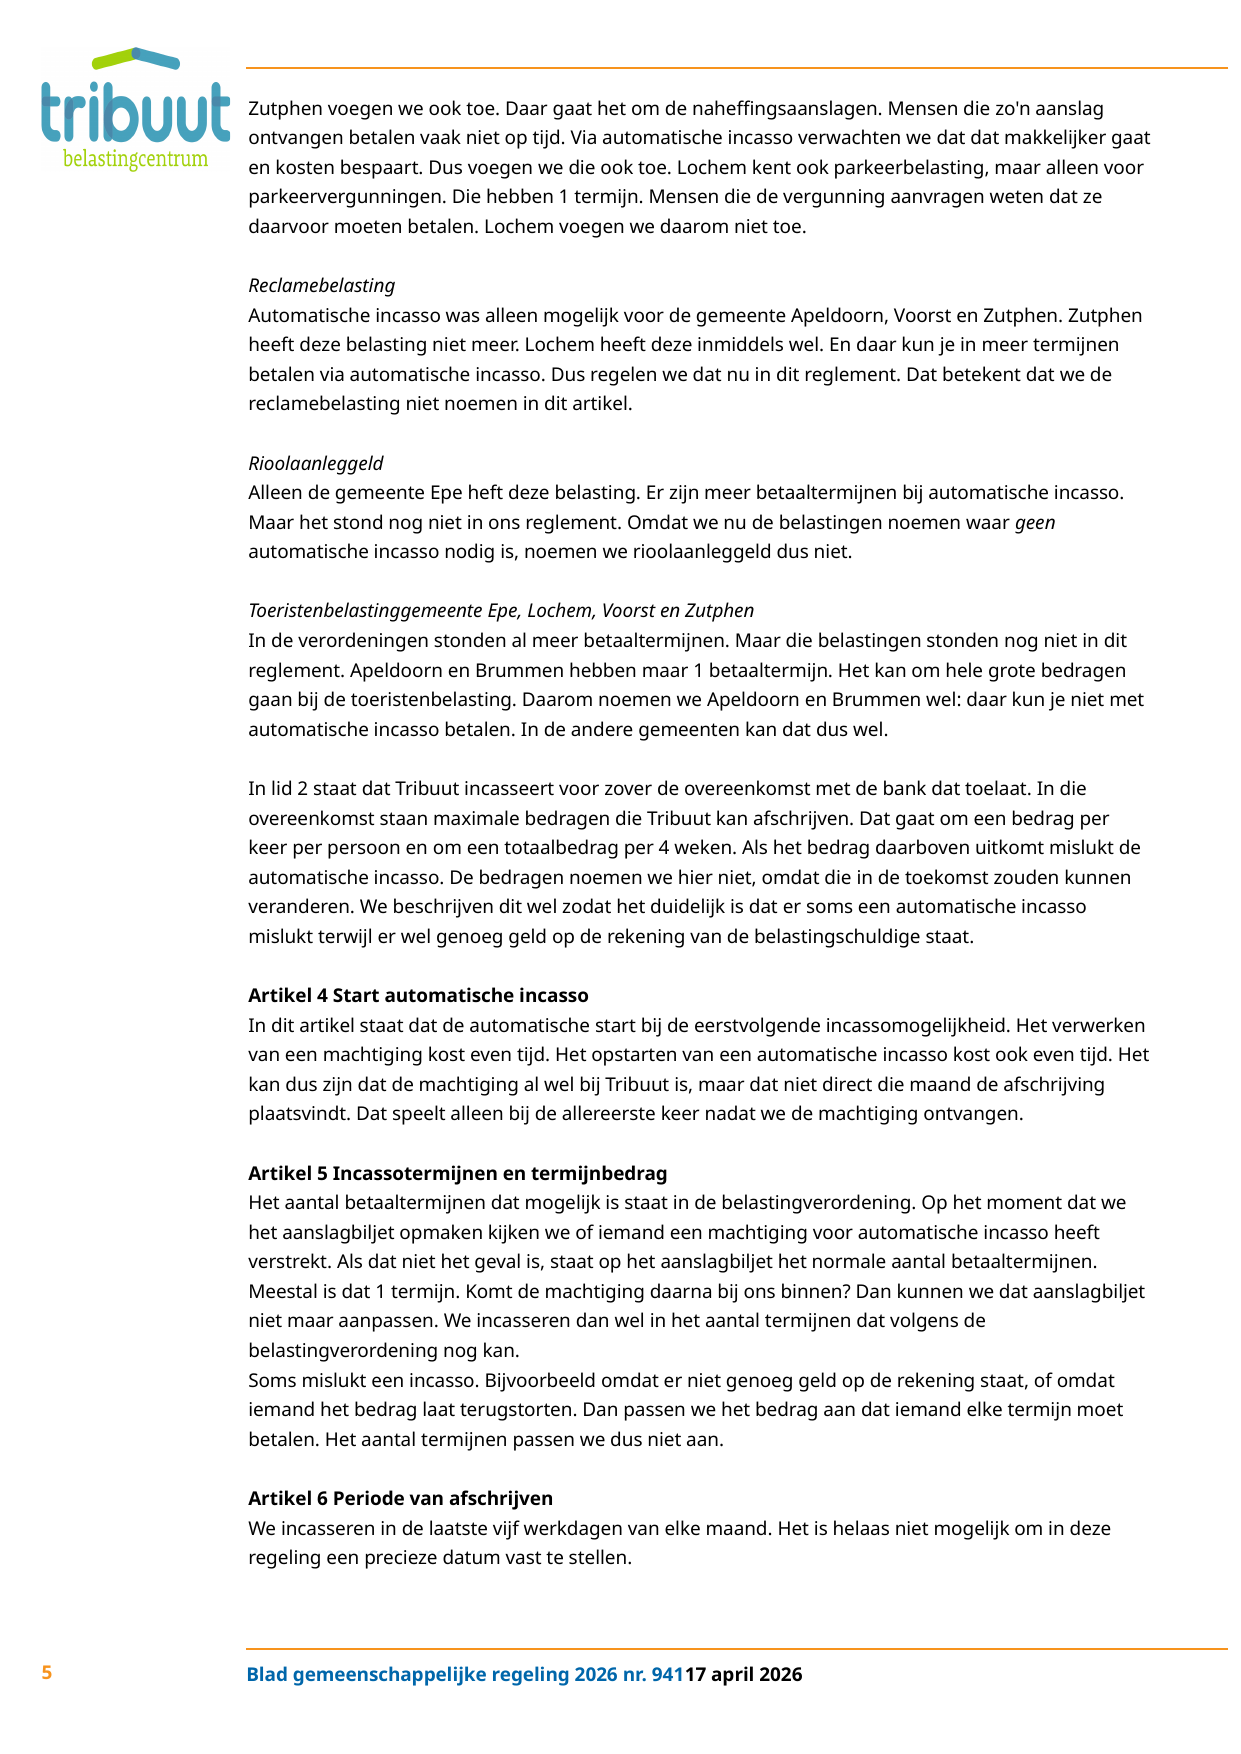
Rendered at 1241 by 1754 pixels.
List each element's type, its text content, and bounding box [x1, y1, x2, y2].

picture [41, 47, 231, 172]
text We incasseren in de laatste vijf werkdagen van elke maand. Het is helaas niet mogelijk om in deze regeling een precieze datum vast te stellen. [248, 1515, 1152, 1570]
text Reclamebelasting [248, 272, 1152, 298]
text Rioolaanleggeld [248, 450, 1152, 476]
text Soms mislukt een incasso. Bijvoorbeeld omdat er niet genoeg geld op de rekening staat, of omdat iemand het bedrag laat terugstorten. Dan passen we het bedrag aan dat iemand elke termijn moet betalen. Het aantal termijnen passen we dus niet aan. [248, 1367, 1152, 1452]
text Alleen de gemeente Epe heft deze belasting. Er zijn meer betaaltermijnen bij automatische incasso. Maar het stond nog niet in ons reglement. Omdat we nu de belastingen noemen waar geen automatische incasso nodig is, noemen we rioolaanleggeld dus niet. [248, 479, 1152, 564]
text Het aantal betaaltermijnen dat mogelijk is staat in de belastingverordening. Op het moment dat we het aanslagbiljet opmaken kijken we of iemand een machtiging voor automatische incasso heeft verstrekt. Als dat niet het geval is, staat op het aanslagbiljet het normale aantal betaaltermijnen. Meestal is dat 1 termijn. Komt de machtiging daarna bij ons binnen? Dan kunnen we dat aanslagbiljet niet maar aanpassen. We incasseren dan wel in het aantal termijnen dat volgens de belastingverordening nog kan. [248, 1189, 1152, 1363]
text In de verordeningen stonden al meer betaaltermijnen. Maar die belastingen stonden nog niet in dit reglement. Apeldoorn en Brummen hebben maar 1 betaaltermijn. Het kan om hele grote bedragen gaan bij de toeristenbelasting. Daarom noemen we Apeldoorn en Brummen wel: daar kun je niet met automatische incasso betalen. In de andere gemeenten kan dat dus wel. [248, 627, 1152, 742]
text In dit artikel staat dat de automatische start bij de eerstvolgende incassomogelijkheid. Het verwerken van een machtiging kost even tijd. Het opstarten van een automatische incasso kost ook even tijd. Het kan dus zijn dat de machtiging al wel bij Tribuut is, maar dat niet direct die maand de afschrijving plaatsvindt. Dat speelt alleen bij de allereerste keer nadat we de machtiging ontvangen. [248, 1012, 1152, 1126]
text Artikel 6 Periode van afschrijven [248, 1485, 1152, 1511]
text In lid 2 staat dat Tribuut incasseert voor zover de overeenkomst met de bank dat toelaat. In die overeenkomst staan maximale bedragen die Tribuut kan afschrijven. Dat gaat om een bedrag per keer per persoon en om een totaalbedrag per 4 weken. Als het bedrag daarboven uitkomt mislukt de automatische incasso. De bedragen noemen we hier niet, omdat die in de toekomst zouden kunnen veranderen. We beschrijven dit wel zodat het duidelijk is dat er soms een automatische incasso mislukt terwijl er wel genoeg geld op de rekening van de belastingschuldige staat. [248, 775, 1152, 949]
text Artikel 4 Start automatische incasso [248, 982, 1152, 1008]
text Artikel 5 Incassotermijnen en termijnbedrag [248, 1160, 1152, 1186]
text Automatische incasso was alleen mogelijk voor de gemeente Apeldoorn, Voorst en Zutphen. Zutphen heeft deze belasting niet meer. Lochem heeft deze inmiddels wel. En daar kun je in meer termijnen betalen via automatische incasso. Dus regelen we dat nu in dit reglement. Dat betekent dat we de reclamebelasting niet noemen in dit artikel. [248, 302, 1152, 416]
text Toeristenbelastinggemeente Epe, Lochem, Voorst en Zutphen [248, 598, 1152, 623]
text Zutphen voegen we ook toe. Daar gaat het om de naheffingsaanslagen. Mensen die zo'n aanslag ontvangen betalen vaak niet op tijd. Via automatische incasso verwachten we dat dat makkelijker gaat en kosten bespaart. Dus voegen we die ook toe. Lochem kent ook parkeerbelasting, maar alleen voor parkeervergunningen. Die hebben 1 termijn. Mensen die de vergunning aanvragen weten dat ze daarvoor moeten betalen. Lochem voegen we daarom niet toe. [248, 95, 1152, 239]
